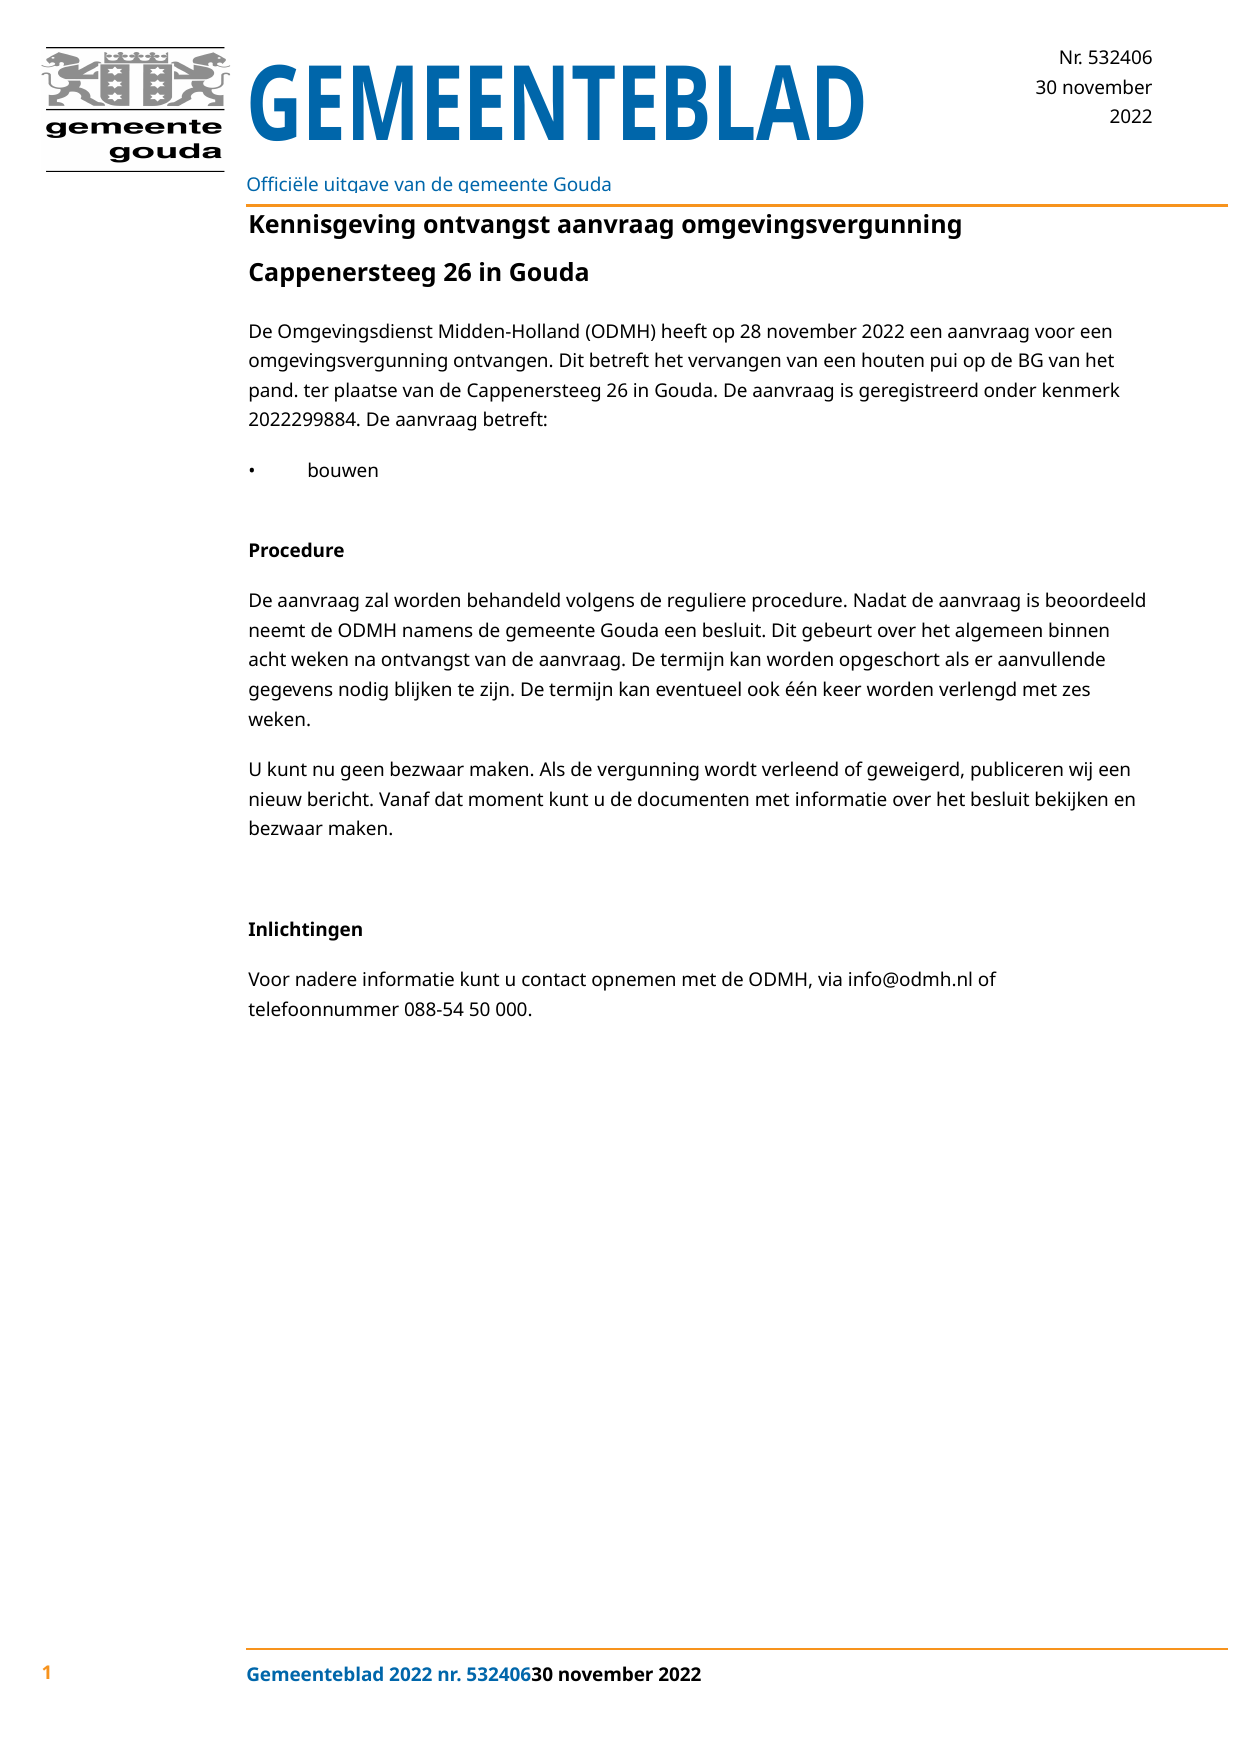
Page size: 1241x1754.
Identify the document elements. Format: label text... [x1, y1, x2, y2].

picture [41, 47, 231, 172]
text Procedure [248, 537, 1152, 563]
text Kennisgeving ontvangst aanvraag omgevingsvergunning Cappenersteeg 26 in Gouda [248, 207, 1152, 288]
text De aanvraag zal worden behandeld volgens de reguliere procedure. Nadat de aanvraag is beoordeeld neemt de ODMH namens de gemeente Gouda een besluit. Dit gebeurt over het algemeen binnen acht weken na ontvangst van de aanvraag. De termijn kan worden opgeschort als er aanvullende gegevens nodig blijken te zijn. De termijn kan eventueel ook één keer worden verlengd met zes weken. [248, 587, 1152, 732]
text De Omgevingsdienst Midden-Holland (ODMH) heeft op 28 november 2022 een aanvraag voor een omgevingsvergunning ontvangen. Dit betreft het vervangen van een houten pui op de BG van het pand. ter plaatse van de Cappenersteeg 26 in Gouda. De aanvraag is geregistreerd onder kenmerk 2022299884. De aanvraag betreft: [248, 318, 1152, 432]
text U kunt nu geen bezwaar maken. Als de vergunning wordt verleend of geweigerd, publiceren wij een nieuw bericht. Vanaf dat moment kunt u de documenten met informatie over het besluit bekijken en bezwaar maken. [248, 756, 1152, 841]
list bouwen [248, 457, 1152, 483]
text Inlichtingen [248, 916, 1152, 942]
text Voor nadere informatie kunt u contact opnemen met de ODMH, via info@odmh.nl of telefoonnummer 088-54 50 000. [248, 967, 1152, 1022]
